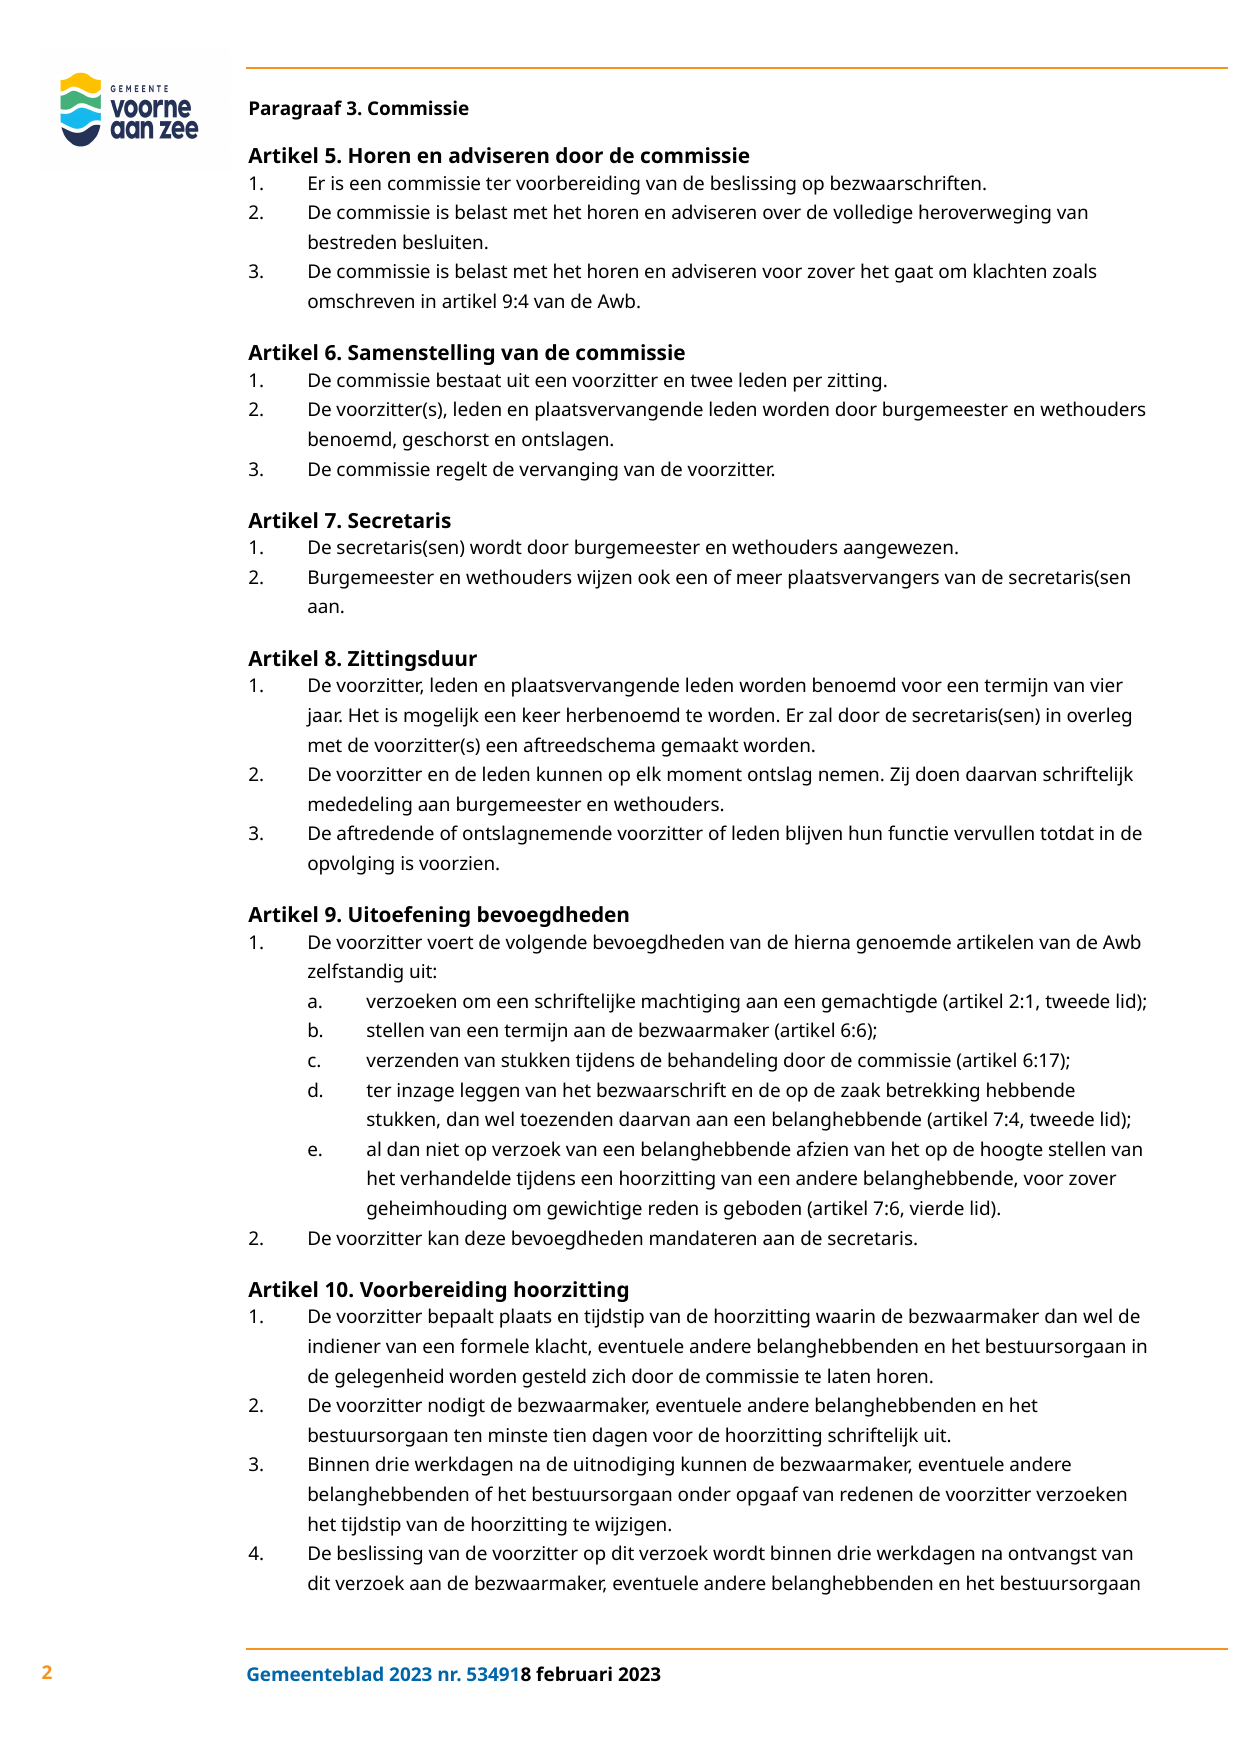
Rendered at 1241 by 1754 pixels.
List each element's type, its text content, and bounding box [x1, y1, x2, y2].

list al dan niet op verzoek van een belanghebbende afzien van het op de hoogte stellen van het verhandelde tijdens een hoorzitting van een andere belanghebbende, voor zover geheimhouding om gewichtige reden is geboden (artikel 7:6, vierde lid). [307, 1136, 1152, 1221]
list De voorzitter, leden en plaatsvervangende leden worden benoemd voor een termijn van vier jaar. Het is mogelijk een keer herbenoemd te worden. Er zal door de secretaris(sen) in overleg met de voorzitter(s) een aftreedschema gemaakt worden. [248, 673, 1152, 757]
list De aftredende of ontslagnemende voorzitter of leden blijven hun functie vervullen totdat in de opvolging is voorzien. [248, 821, 1152, 876]
list Burgemeester en wethouders wijzen ook een of meer plaatsvervangers van de secretaris(sen aan. [248, 564, 1152, 619]
list De beslissing van de voorzitter op dit verzoek wordt binnen drie werkdagen na ontvangst van dit verzoek aan de bezwaarmaker, eventuele andere belanghebbenden en het bestuursorgaan [248, 1540, 1152, 1596]
list De commissie is belast met het horen en adviseren over de volledige heroverweging van bestreden besluiten. [248, 199, 1152, 255]
picture [41, 47, 231, 172]
list De voorzitter nodigt de bezwaarmaker, eventuele andere belanghebbenden en het bestuursorgaan ten minste tien dagen voor de hoorzitting schriftelijk uit. [248, 1392, 1152, 1448]
text Paragraaf 3. Commissie [248, 95, 1152, 121]
list De commissie is belast met het horen en adviseren voor zover het gaat om klachten zoals omschreven in artikel 9:4 van de Awb. [248, 258, 1152, 314]
list De voorzitter voert de volgende bevoegdheden van de hierna genoemde artikelen van de Awb zelfstandig uit: [248, 929, 1152, 984]
text Artikel 5. Horen en adviseren door de commissie [248, 141, 1152, 170]
list stellen van een termijn aan de bezwaarmaker (artikel 6:6); [307, 1018, 1152, 1043]
list verzoeken om een schriftelijke machtiging aan een gemachtigde (artikel 2:1, tweede lid); [307, 988, 1152, 1014]
text Artikel 9. Uitoefening bevoegdheden [248, 901, 1152, 929]
list De commissie regelt de vervanging van de voorzitter. [248, 456, 1152, 481]
list ter inzage leggen van het bezwaarschrift en de op de zaak betrekking hebbende stukken, dan wel toezenden daarvan aan een belanghebbende (artikel 7:4, tweede lid); [307, 1077, 1152, 1132]
list De commissie bestaat uit een voorzitter en twee leden per zitting. [248, 367, 1152, 393]
list De voorzitter en de leden kunnen op elk moment ontslag nemen. Zij doen daarvan schriftelijk mededeling aan burgemeester en wethouders. [248, 761, 1152, 817]
text Artikel 10. Voorbereiding hoorzitting [248, 1275, 1152, 1304]
list verzenden van stukken tijdens de behandeling door de commissie (artikel 6:17); [307, 1047, 1152, 1073]
text Artikel 7. Secretaris [248, 506, 1152, 534]
list De secretaris(sen) wordt door burgemeester en wethouders aangewezen. [248, 534, 1152, 560]
list De voorzitter(s), leden en plaatsvervangende leden worden door burgemeester en wethouders benoemd, geschorst en ontslagen. [248, 397, 1152, 452]
list De voorzitter kan deze bevoegdheden mandateren aan de secretaris. [248, 1225, 1152, 1251]
list Er is een commissie ter voorbereiding van de beslissing op bezwaarschriften. [248, 170, 1152, 196]
list De voorzitter bepaalt plaats en tijdstip van de hoorzitting waarin de bezwaarmaker dan wel de indiener van een formele klacht, eventuele andere belanghebbenden en het bestuursorgaan in de gelegenheid worden gesteld zich door de commissie te laten horen. [248, 1304, 1152, 1388]
list Binnen drie werkdagen na de uitnodiging kunnen de bezwaarmaker, eventuele andere belanghebbenden of het bestuursorgaan onder opgaaf van redenen de voorzitter verzoeken het tijdstip van de hoorzitting te wijzigen. [248, 1452, 1152, 1536]
text Artikel 8. Zittingsduur [248, 644, 1152, 673]
text Artikel 6. Samenstelling van de commissie [248, 338, 1152, 367]
